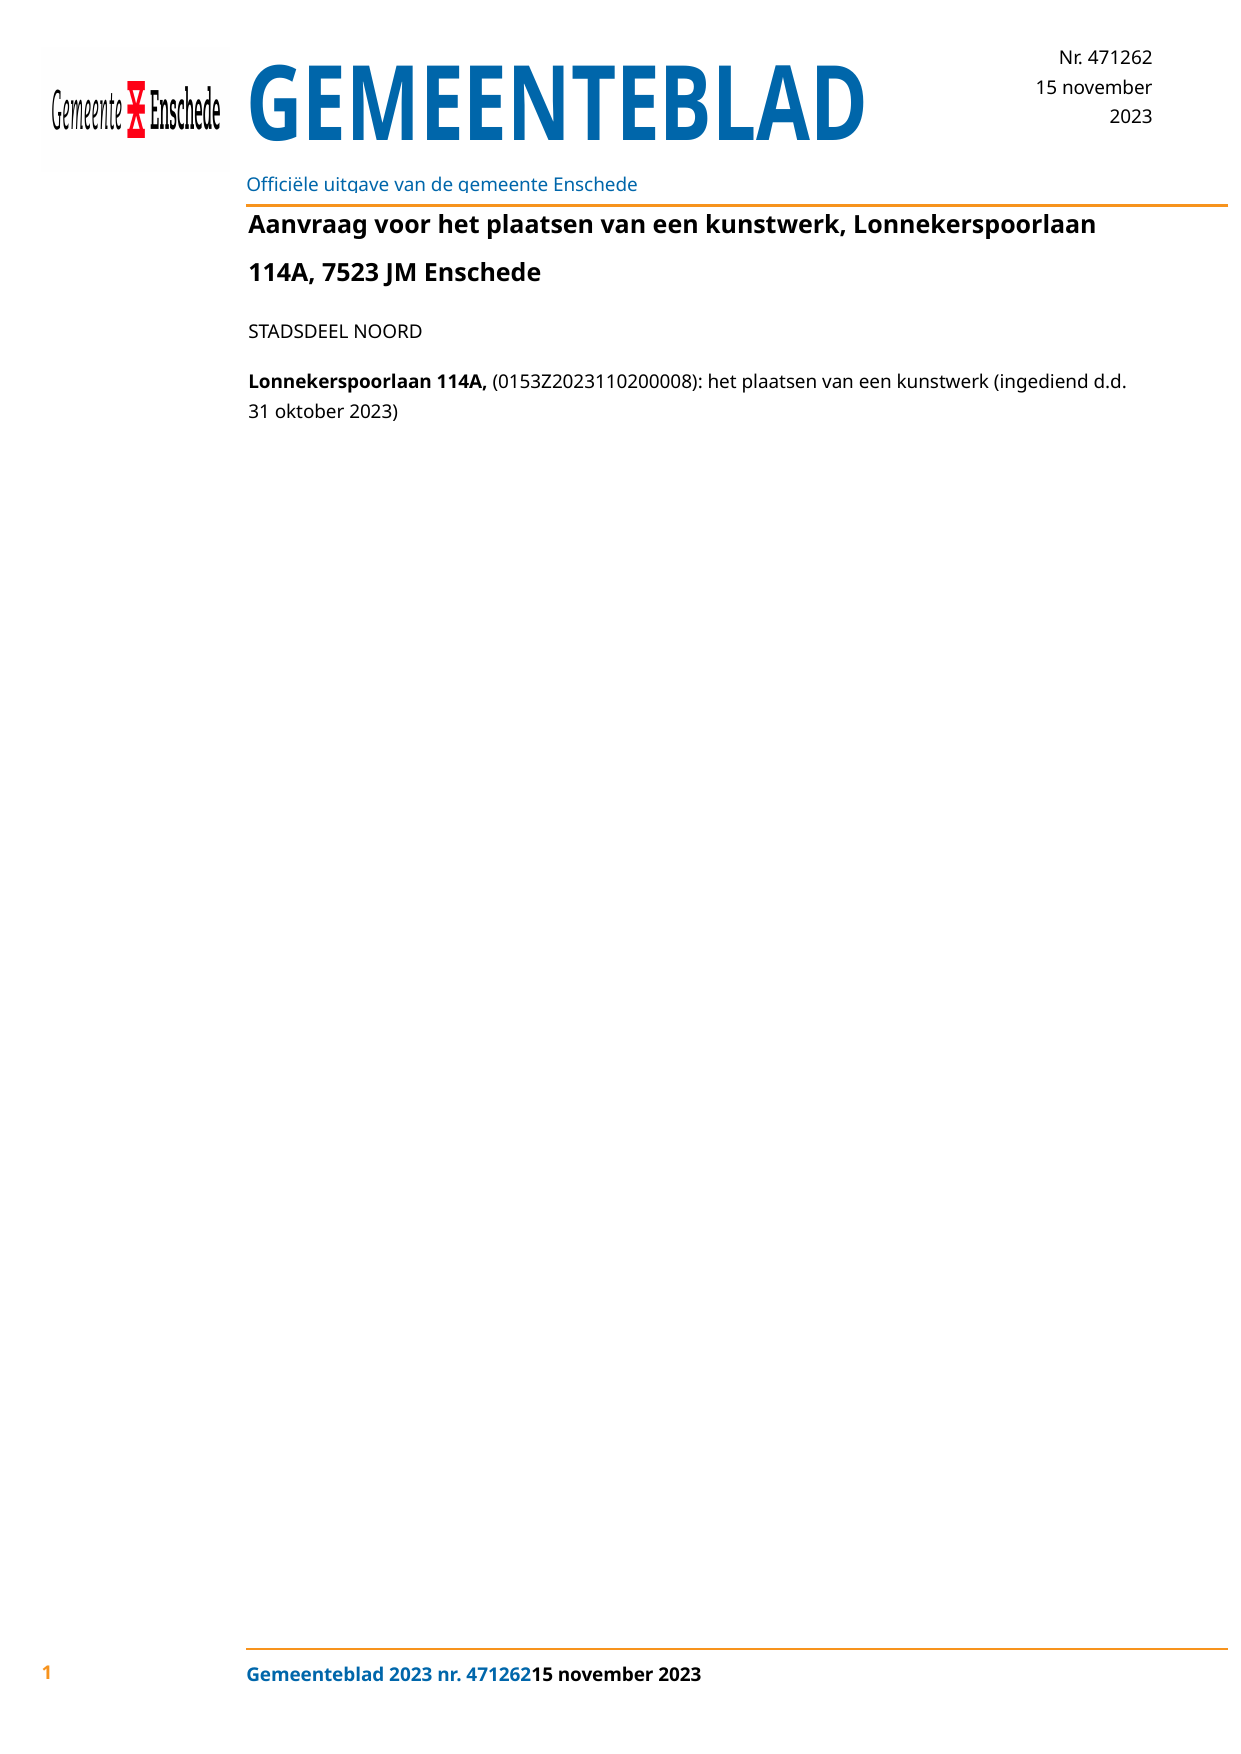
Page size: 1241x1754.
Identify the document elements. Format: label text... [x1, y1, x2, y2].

picture [41, 47, 231, 172]
text Aanvraag voor het plaatsen van een kunstwerk, Lonnekerspoorlaan 114A, 7523 JM Enschede [248, 207, 1152, 288]
text Lonnekerspoorlaan 114A, (0153Z2023110200008): het plaatsen van een kunstwerk (ingediend d.d. 31 oktober 2023) [248, 368, 1152, 424]
text STADSDEEL NOORD [248, 318, 1152, 344]
